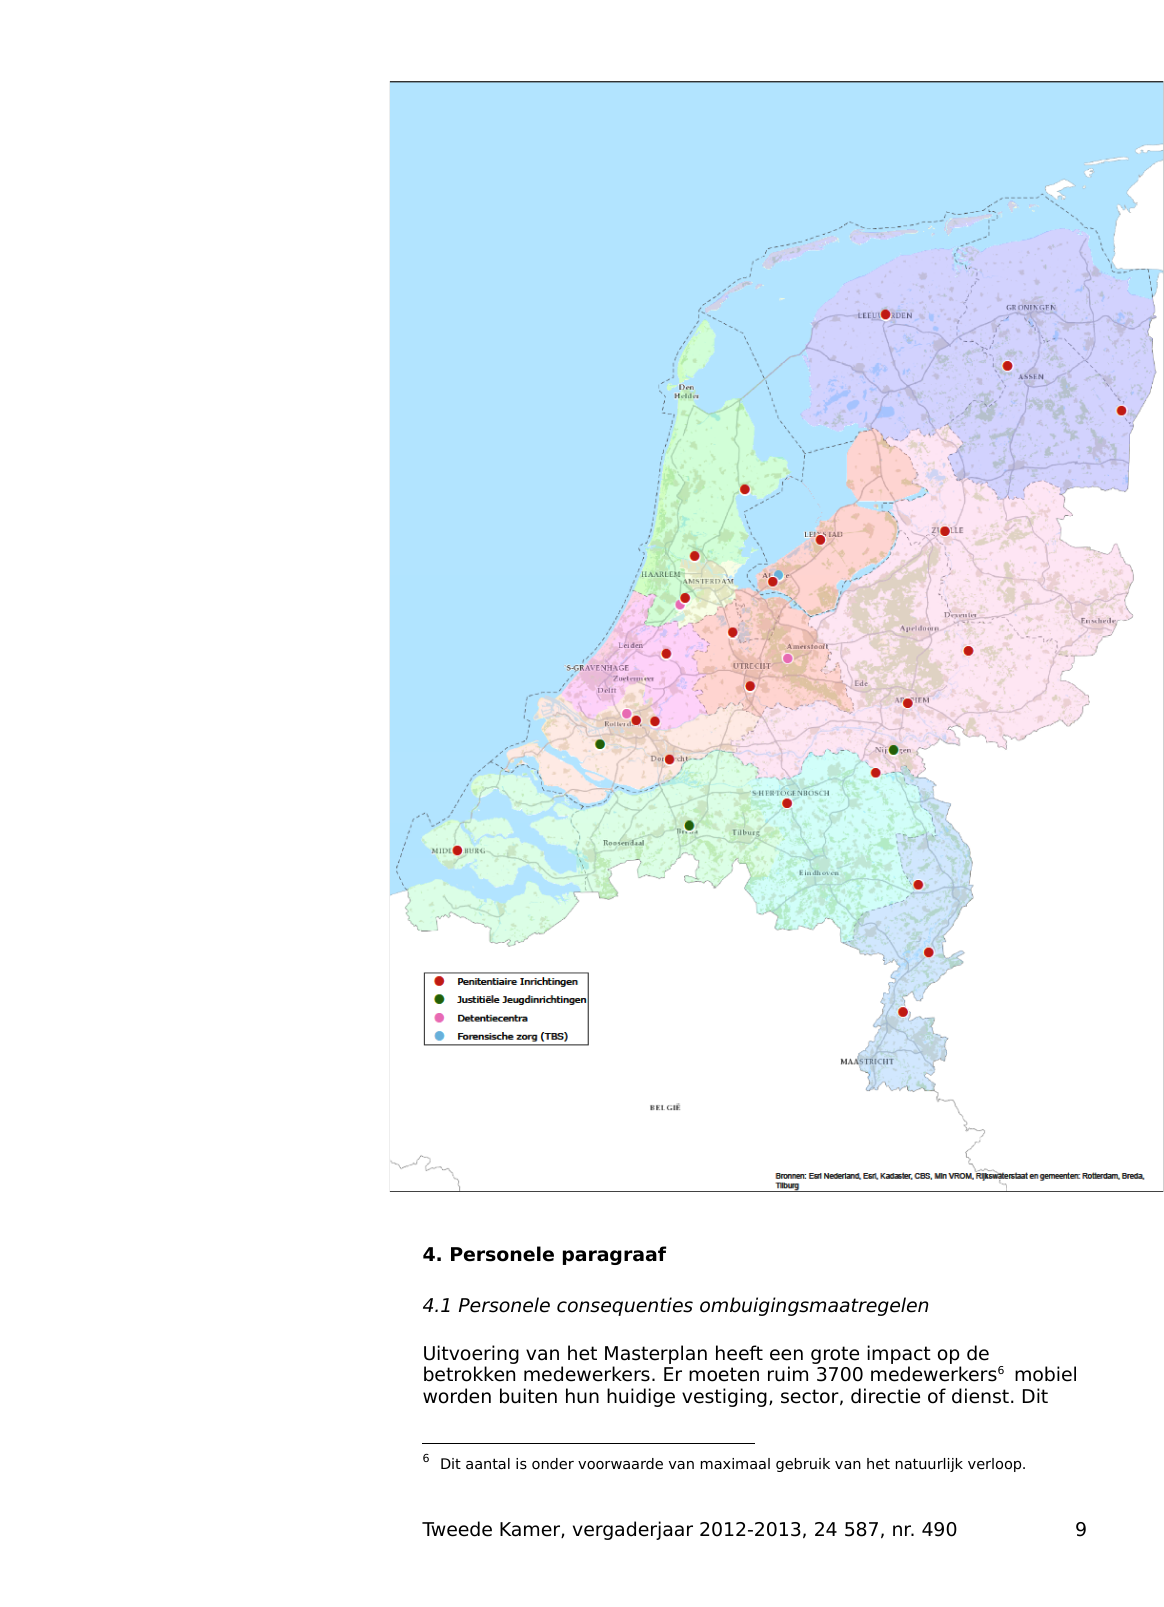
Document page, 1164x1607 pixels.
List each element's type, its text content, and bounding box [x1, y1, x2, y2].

subtitle 4. Personele paragraaf [422, 1243, 1087, 1265]
subtitle 4.1 Personele consequenties ombuigingsmaatregelen [422, 1295, 1087, 1317]
text Dit aantal is onder voorwaarde van maximaal gebruik van het natuurlijk verloop. [422, 1452, 1087, 1474]
picture [389, 81, 1164, 1192]
text Uitvoering van het Masterplan heeft een grote impact op de betrokken medewerkers. Er moeten ruim 3700 medewerkers mobiel worden buiten hun huidige vestiging, sector, directie of dienst. Dit [422, 1342, 1087, 1408]
